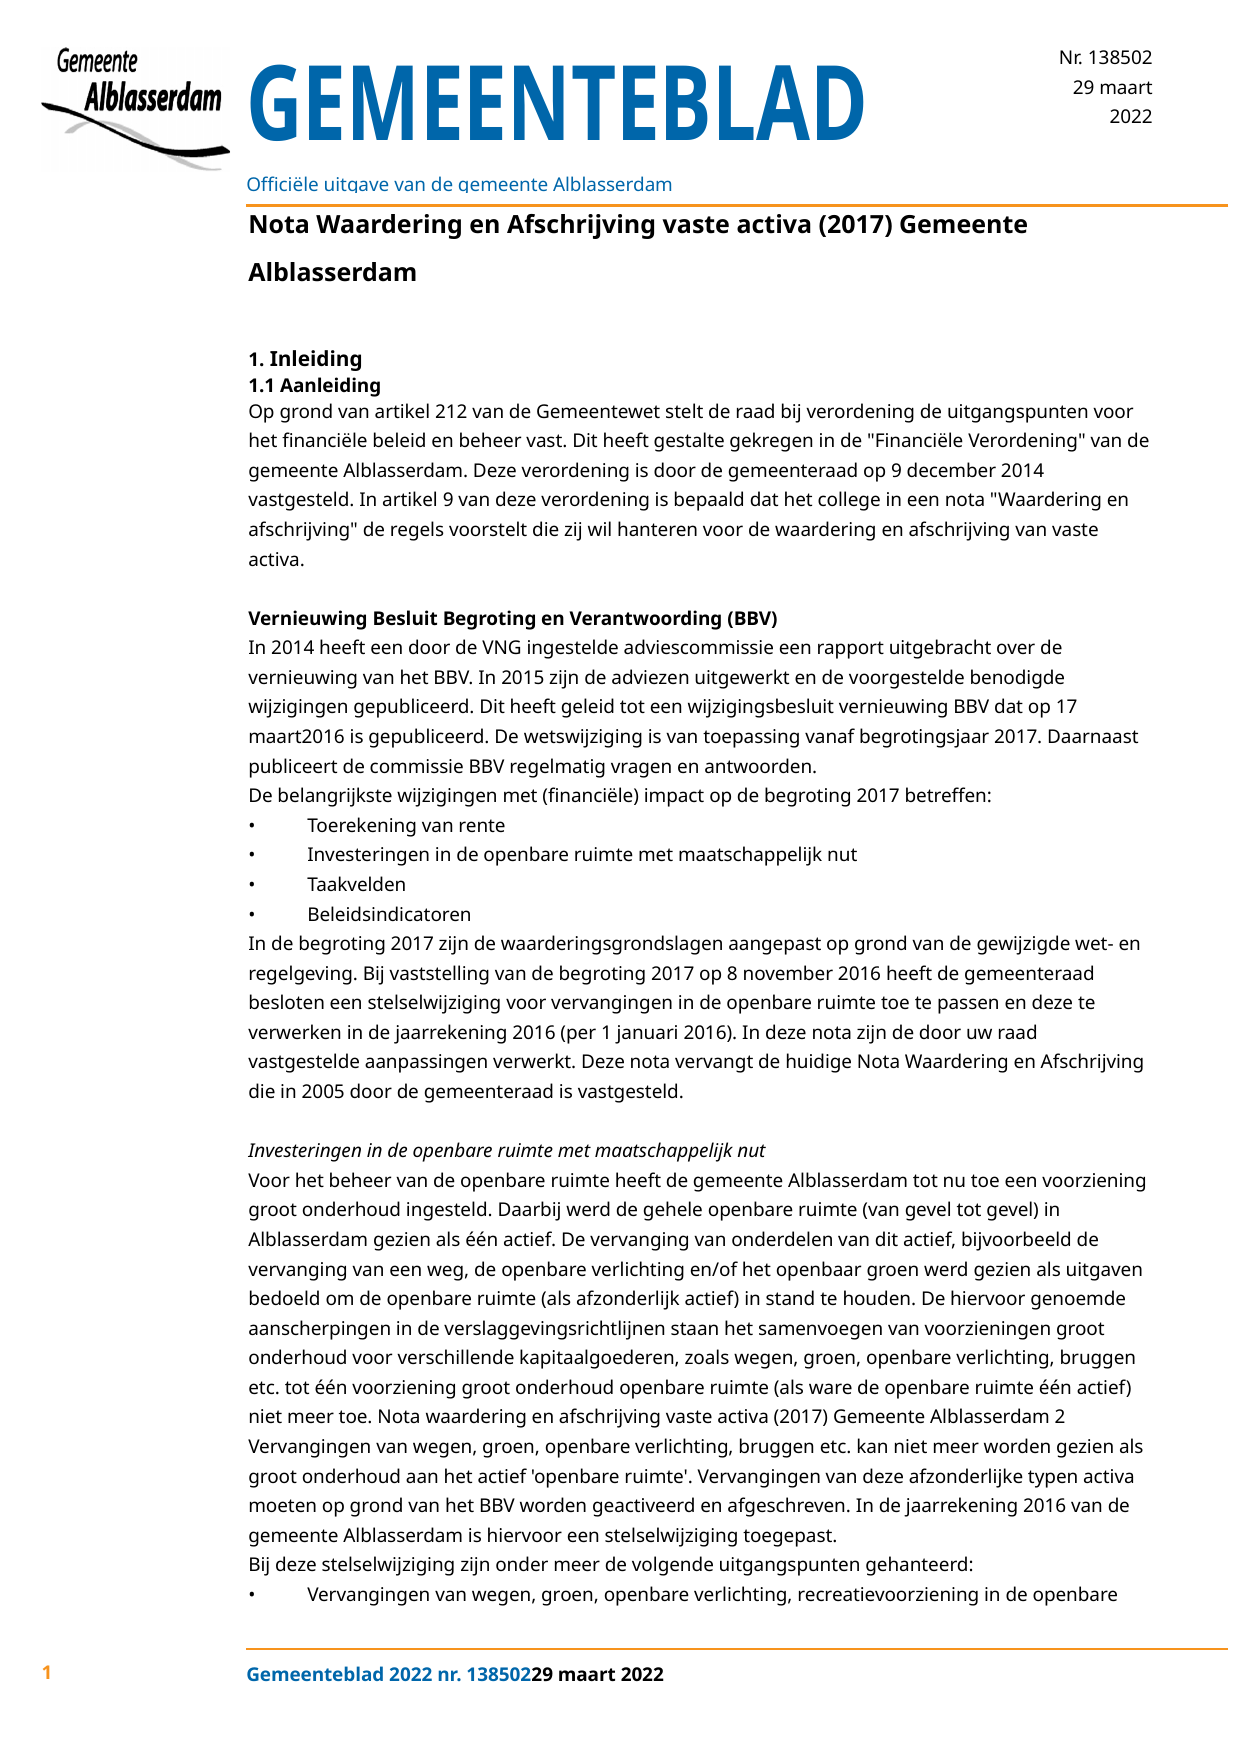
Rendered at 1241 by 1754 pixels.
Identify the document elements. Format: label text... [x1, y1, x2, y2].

text Vervangingen van wegen, groen, openbare verlichting, bruggen etc. kan niet meer worden gezien als groot onderhoud aan het actief 'openbare ruimte'. Vervangingen van deze afzonderlijke typen activa moeten op grond van het BBV worden geactiveerd en afgeschreven. In de jaarrekening 2016 van de gemeente Alblasserdam is hiervoor een stelselwijziging toegepast. [248, 1433, 1152, 1548]
picture [41, 47, 231, 172]
text Investeringen in de openbare ruimte met maatschappelijk nut [248, 1137, 1152, 1163]
text Voor het beheer van de openbare ruimte heeft de gemeente Alblasserdam tot nu toe een voorziening groot onderhoud ingesteld. Daarbij werd de gehele openbare ruimte (van gevel tot gevel) in Alblasserdam gezien als één actief. De vervanging van onderdelen van dit actief, bijvoorbeeld de vervanging van een weg, de openbare verlichting en/of het openbaar groen werd gezien als uitgaven bedoeld om de openbare ruimte (als afzonderlijk actief) in stand te houden. De hiervoor genoemde aanscherpingen in de verslaggevingsrichtlijnen staan het samenvoegen van voorzieningen groot onderhoud voor verschillende kapitaalgoederen, zoals wegen, groen, openbare verlichting, bruggen etc. tot één voorziening groot onderhoud openbare ruimte (als ware de openbare ruimte één actief) niet meer toe. Nota waardering en afschrijving vaste activa (2017) Gemeente Alblasserdam 2 [248, 1167, 1152, 1429]
text Op grond van artikel 212 van de Gemeentewet stelt de raad bij verordening de uitgangspunten voor het financiële beleid en beheer vast. Dit heeft gestalte gekregen in de "Financiële Verordening" van de gemeente Alblasserdam. Deze verordening is door de gemeenteraad op 9 december 2014 vastgesteld. In artikel 9 van deze verordening is bepaald dat het college in een nota "Waardering en afschrijving" de regels voorstelt die zij wil hanteren voor de waardering en afschrijving van vaste activa. [248, 398, 1152, 571]
text In de begroting 2017 zijn de waarderingsgrondslagen aangepast op grond van de gewijzigde wet- en regelgeving. Bij vaststelling van de begroting 2017 op 8 november 2016 heeft de gemeenteraad besloten een stelselwijziging voor vervangingen in de openbare ruimte toe te passen en deze te verwerken in de jaarrekening 2016 (per 1 januari 2016). In deze nota zijn de door uw raad vastgestelde aanpassingen verwerkt. Deze nota vervangt de huidige Nota Waardering en Afschrijving die in 2005 door de gemeenteraad is vastgesteld. [248, 930, 1152, 1104]
list Beleidsindicatoren [248, 901, 1152, 926]
list Taakvelden [248, 871, 1152, 897]
list Toerekening van rente [248, 812, 1152, 838]
text 1. Inleiding [248, 344, 1152, 372]
text Nota Waardering en Afschrijving vaste activa (2017) Gemeente Alblasserdam [248, 207, 1152, 288]
text De belangrijkste wijzigingen met (financiële) impact op de begroting 2017 betreffen: [248, 782, 1152, 808]
list Investeringen in de openbare ruimte met maatschappelijk nut [248, 842, 1152, 867]
list Vervangingen van wegen, groen, openbare verlichting, recreatievoorziening in de openbare [248, 1581, 1152, 1607]
text In 2014 heeft een door de VNG ingestelde adviescommissie een rapport uitgebracht over de vernieuwing van het BBV. In 2015 zijn de adviezen uitgewerkt en de voorgestelde benodigde wijzigingen gepubliceerd. Dit heeft geleid tot een wijzigingsbesluit vernieuwing BBV dat op 17 maart2016 is gepubliceerd. De wetswijziging is van toepassing vanaf begrotingsjaar 2017. Daarnaast publiceert de commissie BBV regelmatig vragen en antwoorden. [248, 634, 1152, 778]
text Bij deze stelselwijziging zijn onder meer de volgende uitgangspunten gehanteerd: [248, 1552, 1152, 1577]
text Vernieuwing Besluit Begroting en Verantwoording (BBV) [248, 605, 1152, 631]
text 1.1 Aanleiding [248, 372, 1152, 398]
